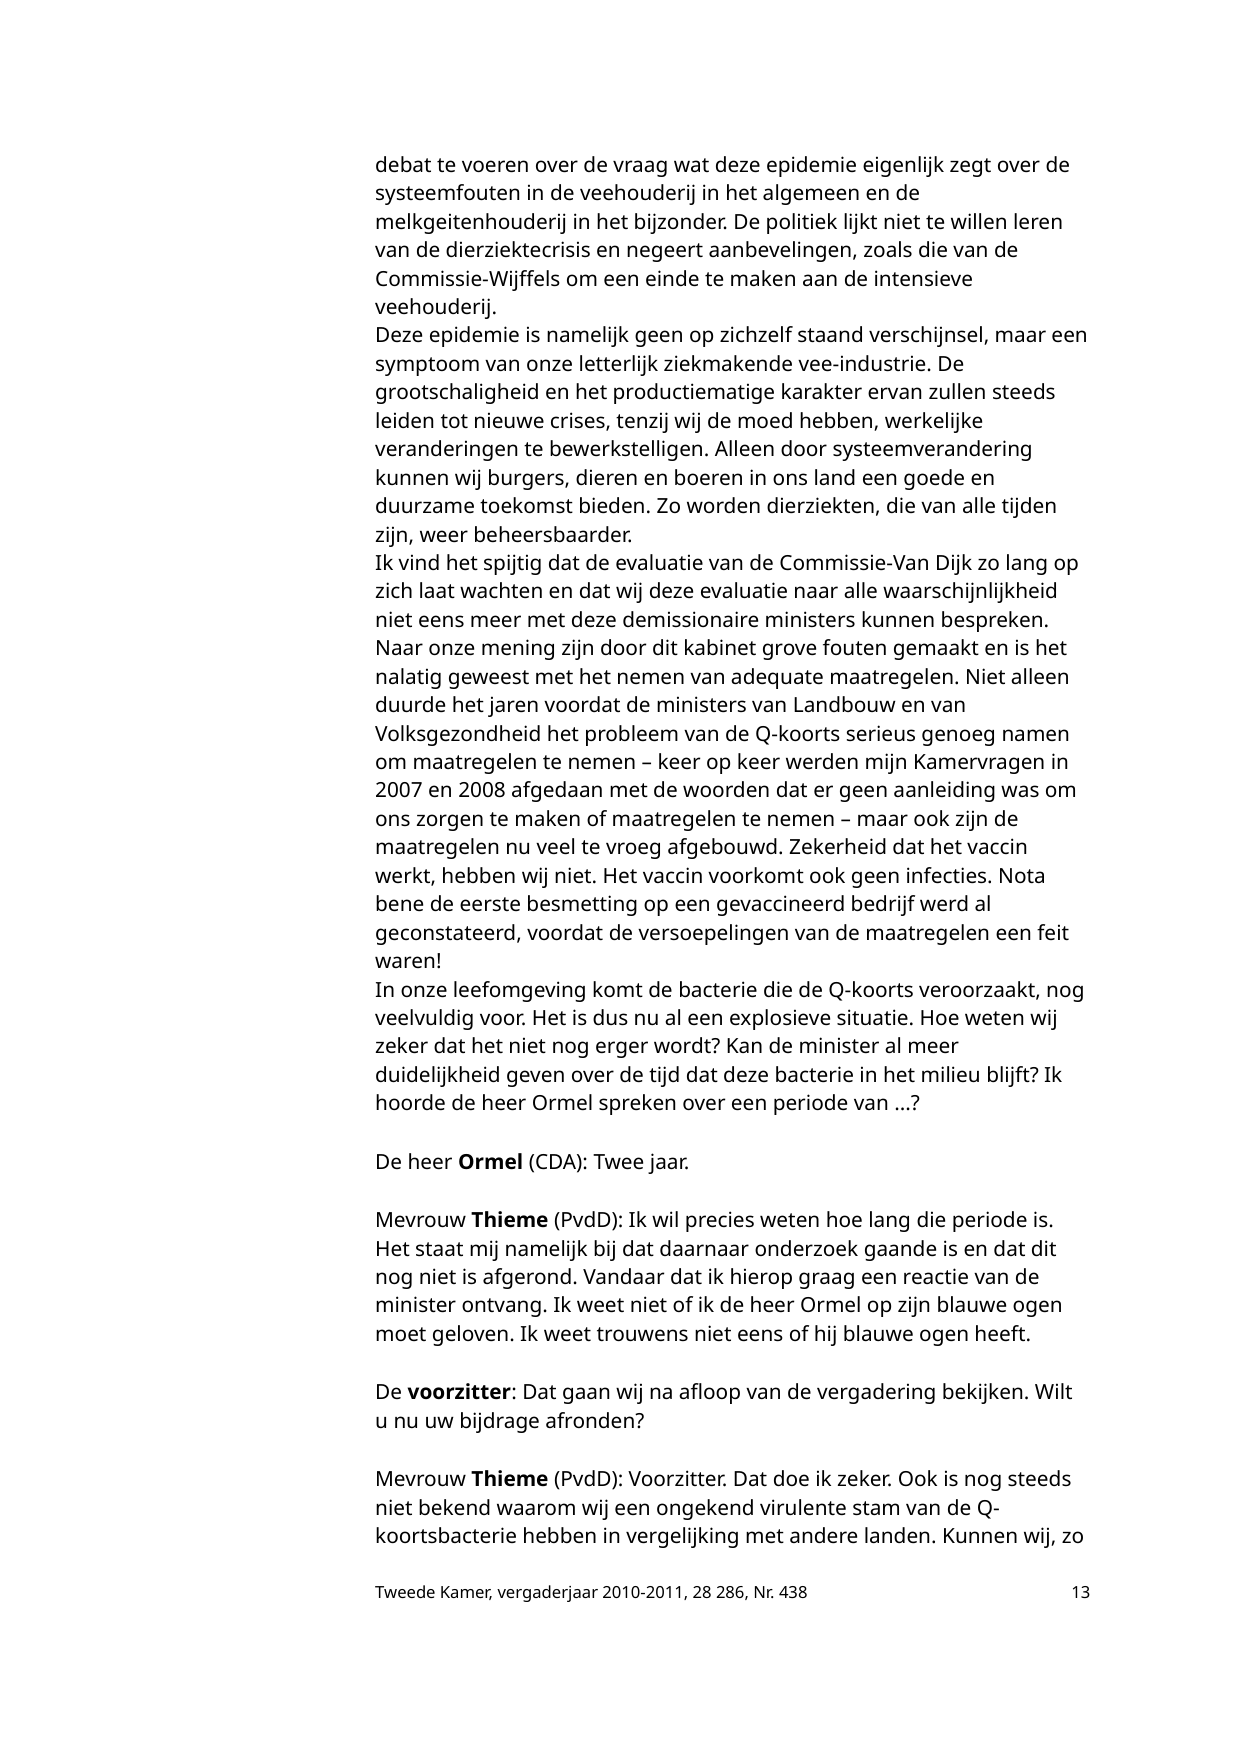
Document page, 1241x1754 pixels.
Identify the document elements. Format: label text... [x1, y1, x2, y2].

text De voorzitter: Dat gaan wij na afloop van de vergadering bekijken. Wilt u nu uw bijdrage afronden? [375, 1377, 1090, 1434]
text Mevrouw Thieme (PvdD): Ik wil precies weten hoe lang die periode is. Het staat mij namelijk bij dat daarnaar onderzoek gaande is en dat dit nog niet is afgerond. Vandaar dat ik hierop graag een reactie van de minister ontvang. Ik weet niet of ik de heer Ormel op zijn blauwe ogen moet geloven. Ik weet trouwens niet eens of hij blauwe ogen heeft. [375, 1205, 1090, 1347]
text De heer Ormel (CDA): Twee jaar. [375, 1147, 1090, 1175]
text Mevrouw Thieme (PvdD): Voorzitter. Dat doe ik zeker. Ook is nog steeds niet bekend waarom wij een ongekend virulente stam van de Q-koortsbacterie hebben in vergelijking met andere landen. Kunnen wij, zo [375, 1464, 1090, 1550]
text Ik vind het spijtig dat de evaluatie van de Commissie-Van Dijk zo lang op zich laat wachten en dat wij deze evaluatie naar alle waarschijnlijkheid niet eens meer met deze demissionaire ministers kunnen bespreken. Naar onze mening zijn door dit kabinet grove fouten gemaakt en is het nalatig geweest met het nemen van adequate maatregelen. Niet alleen duurde het jaren voordat de ministers van Landbouw en van Volksgezondheid het probleem van de Q-koorts serieus genoeg namen om maatregelen te nemen – keer op keer werden mijn Kamervragen in 2007 en 2008 afgedaan met de woorden dat er geen aanleiding was om ons zorgen te maken of maatregelen te nemen – maar ook zijn de maatregelen nu veel te vroeg afgebouwd. Zekerheid dat het vaccin werkt, hebben wij niet. Het vaccin voorkomt ook geen infecties. Nota bene de eerste besmetting op een gevaccineerd bedrijf werd al geconstateerd, voordat de versoepelingen van de maatregelen een feit waren! [375, 548, 1090, 975]
text In onze leefomgeving komt de bacterie die de Q-koorts veroorzaakt, nog veelvuldig voor. Het is dus nu al een explosieve situatie. Hoe weten wij zeker dat het niet nog erger wordt? Kan de minister al meer duidelijkheid geven over de tijd dat deze bacterie in het milieu blijft? Ik hoorde de heer Ormel spreken over een periode van ...? [375, 975, 1090, 1117]
text Deze epidemie is namelijk geen op zichzelf staand verschijnsel, maar een symptoom van onze letterlijk ziekmakende vee-industrie. De grootschaligheid en het productiematige karakter ervan zullen steeds leiden tot nieuwe crises, tenzij wij de moed hebben, werkelijke veranderingen te bewerkstelligen. Alleen door systeemverandering kunnen wij burgers, dieren en boeren in ons land een goede en duurzame toekomst bieden. Zo worden dierziekten, die van alle tijden zijn, weer beheersbaarder. [375, 321, 1090, 548]
text debat te voeren over de vraag wat deze epidemie eigenlijk zegt over de systeemfouten in de veehouderij in het algemeen en de melkgeitenhouderij in het bijzonder. De politiek lijkt niet te willen leren van de dierziektecrisis en negeert aanbevelingen, zoals die van de Commissie-Wijffels om een einde te maken aan de intensieve veehouderij. [375, 150, 1090, 321]
